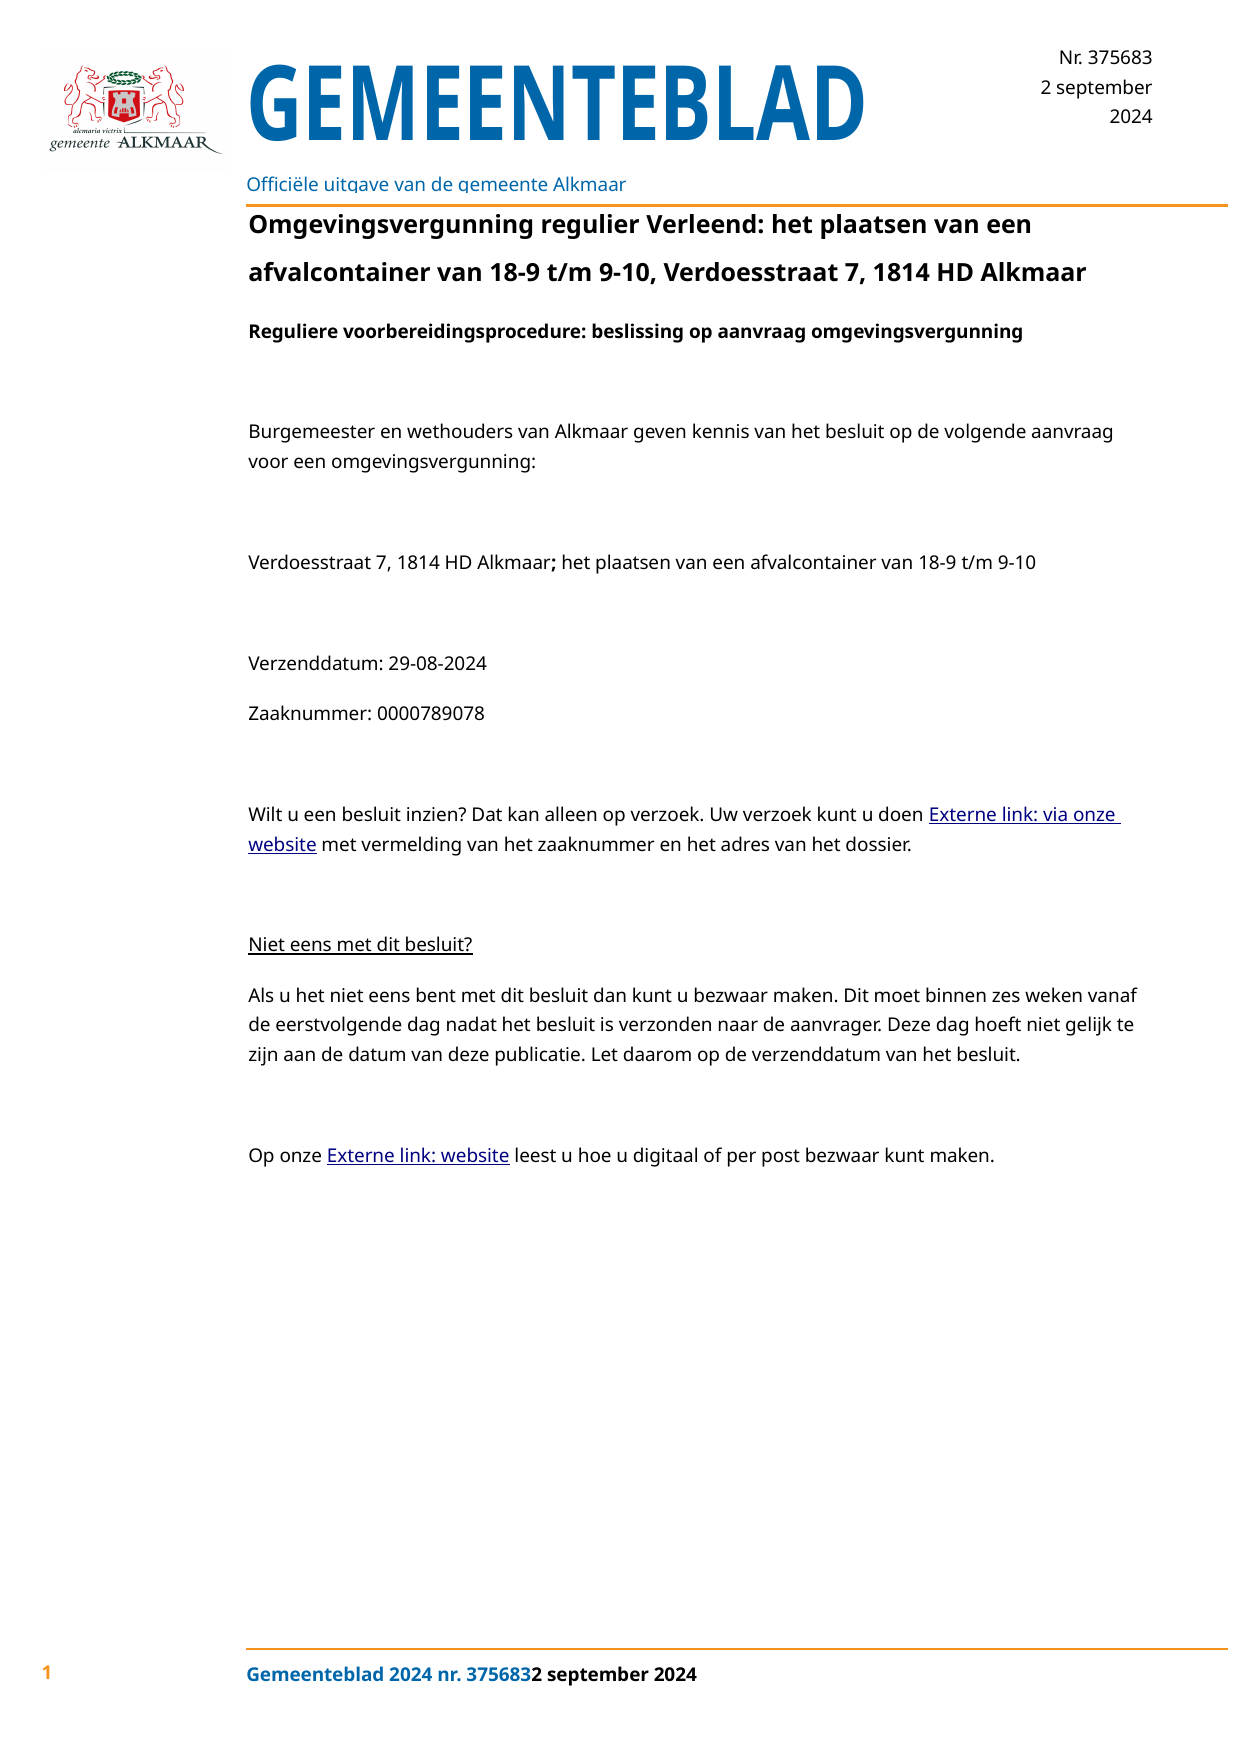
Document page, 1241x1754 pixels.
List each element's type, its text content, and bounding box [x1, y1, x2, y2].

text Zaaknummer: 0000789078 [248, 700, 1152, 726]
text Verzenddatum: 29-08-2024 [248, 650, 1152, 676]
text Omgevingsvergunning regulier Verleend: het plaatsen van een afvalcontainer van 18-9 t/m 9-10, Verdoesstraat 7, 1814 HD Alkmaar [248, 207, 1152, 288]
text Wilt u een besluit inzien? Dat kan alleen op verzoek. Uw verzoek kunt u doen Externe link: via onze website met vermelding van het zaaknummer en het adres van het dossier. [248, 801, 1152, 857]
text Burgemeester en wethouders van Alkmaar geven kennis van het besluit op de volgende aanvraag voor een omgevingsvergunning: [248, 419, 1152, 474]
text Verdoesstraat 7, 1814 HD Alkmaar; het plaatsen van een afvalcontainer van 18-9 t/m 9-10 [248, 549, 1152, 575]
text Reguliere voorbereidingsprocedure: beslissing op aanvraag omgevingsvergunning [248, 318, 1152, 344]
picture [41, 47, 231, 172]
text Op onze Externe link: website leest u hoe u digitaal of per post bezwaar kunt maken. [248, 1142, 1152, 1168]
text Als u het niet eens bent met dit besluit dan kunt u bezwaar maken. Dit moet binnen zes weken vanaf de eerstvolgende dag nadat het besluit is verzonden naar de aanvrager. Deze dag hoeft niet gelijk te zijn aan de datum van deze publicatie. Let daarom op de verzenddatum van het besluit. [248, 982, 1152, 1067]
text Niet eens met dit besluit? [248, 932, 1152, 957]
